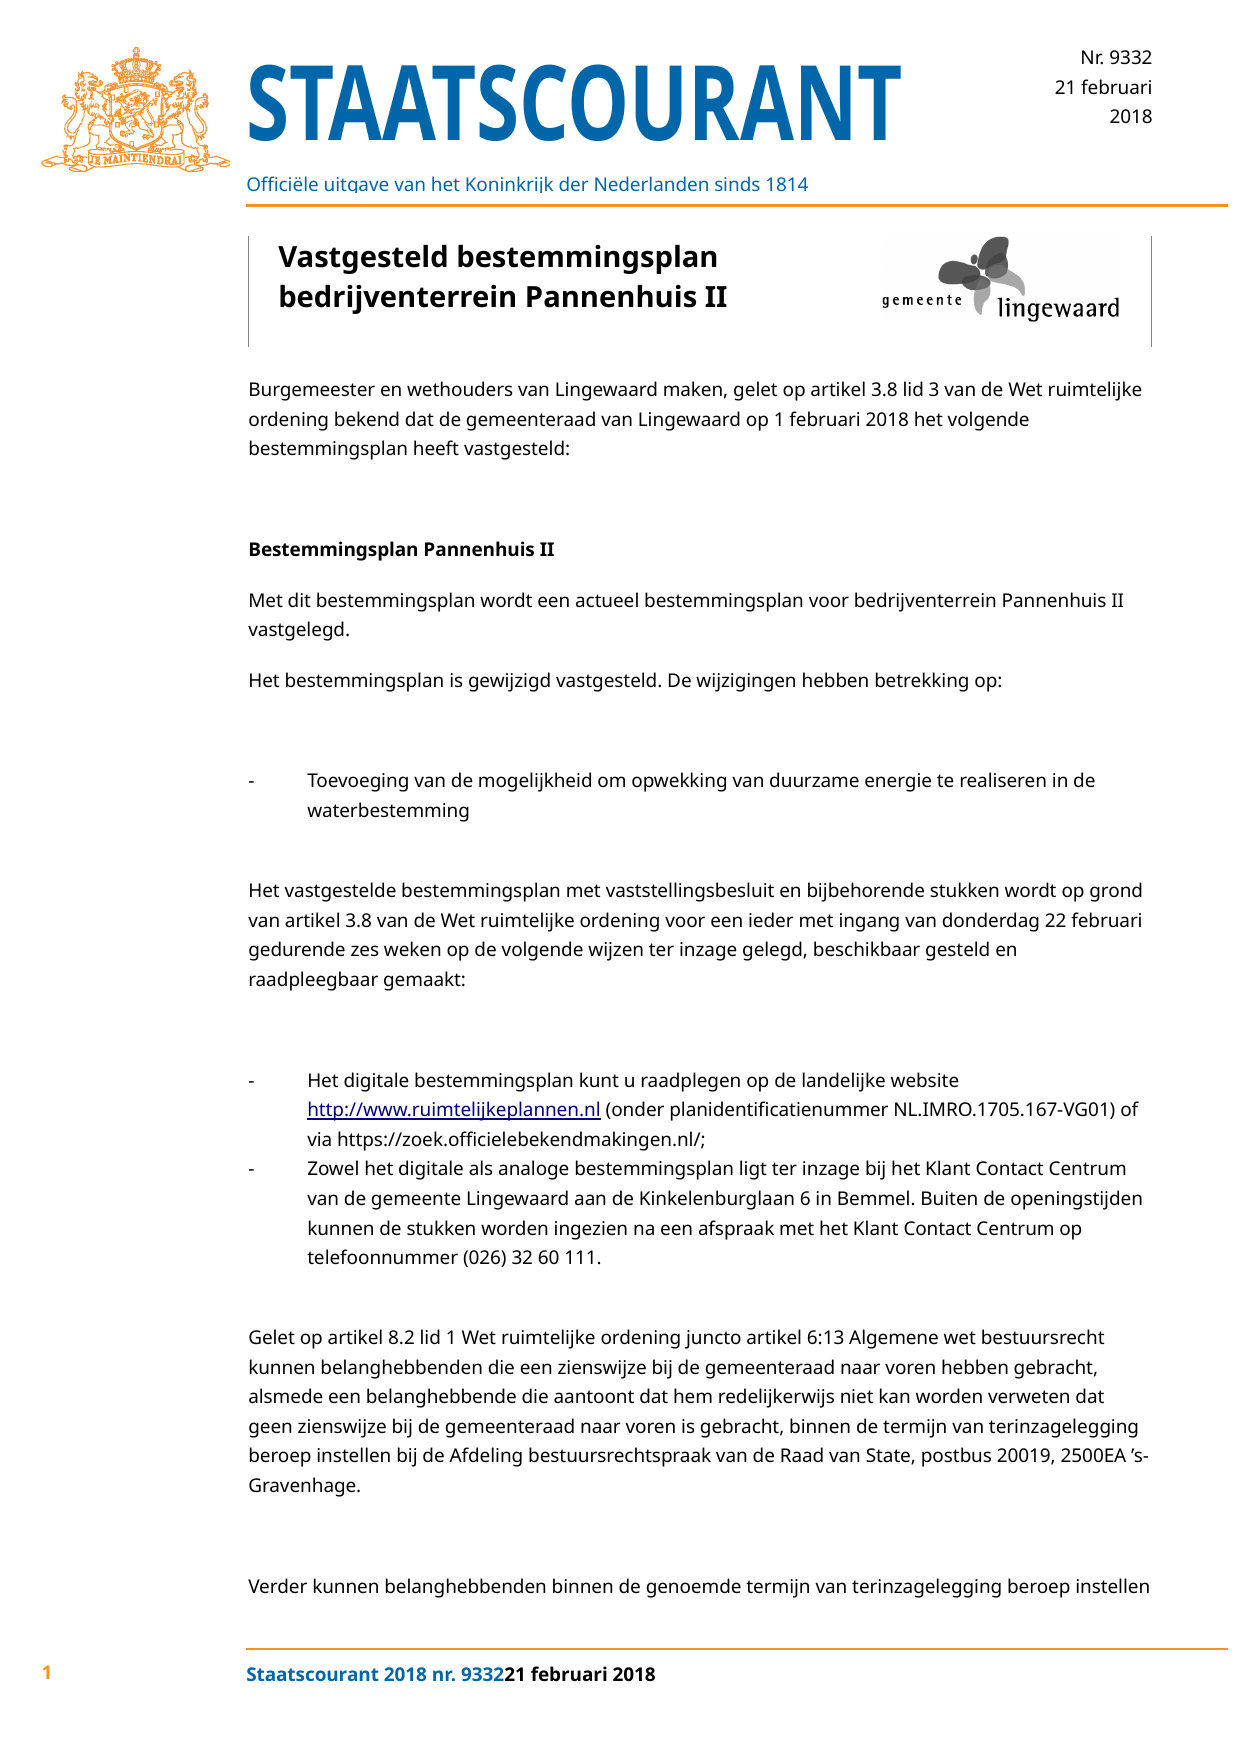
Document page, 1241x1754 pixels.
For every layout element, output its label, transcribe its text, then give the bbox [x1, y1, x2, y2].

text Het bestemmingsplan is gewijzigd vastgesteld. De wijzigingen hebben betrekking op: [248, 667, 1152, 693]
picture [41, 47, 231, 172]
picture [882, 236, 1119, 322]
table_header Vastgesteld bestemmingsplan bedrijventerrein Pannenhuis II [249, 236, 850, 347]
text Het vastgestelde bestemmingsplan met vaststellingsbesluit en bijbehorende stukken wordt op grond van artikel 3.8 van de Wet ruimtelijke ordening voor een ieder met ingang van donderdag 22 februari gedurende zes weken op de volgende wijzen ter inzage gelegd, beschikbaar gesteld en raadpleegbaar gemaakt: [248, 877, 1152, 992]
text Met dit bestemmingsplan wordt een actueel bestemmingsplan voor bedrijventerrein Pannenhuis II vastgelegd. [248, 587, 1152, 642]
list Zowel het digitale als analoge bestemmingsplan ligt ter inzage bij het Klant Contact Centrum van de gemeente Lingewaard aan de Kinkelenburglaan 6 in Bemmel. Buiten de openingstijden kunnen de stukken worden ingezien na een afspraak met het Klant Contact Centrum op telefoonnummer (026) 32 60 111. [248, 1156, 1152, 1270]
list Het digitale bestemmingsplan kunt u raadplegen op de landelijke website http://www.ruimtelijkeplannen.nl (onder planidentificatienummer NL.IMRO.1705.167-VG01) of via https://zoek.officielebekendmakingen.nl/; [248, 1067, 1152, 1152]
text Burgemeester en wethouders van Lingewaard maken, gelet op artikel 3.8 lid 3 van de Wet ruimtelijke ordening bekend dat de gemeenteraad van Lingewaard op 1 februari 2018 het volgende bestemmingsplan heeft vastgesteld: [248, 376, 1152, 461]
table_header [850, 236, 1151, 347]
list Toevoeging van de mogelijkheid om opwekking van duurzame energie te realiseren in de waterbestemming [248, 768, 1152, 823]
text Gelet op artikel 8.2 lid 1 Wet ruimtelijke ordening juncto artikel 6:13 Algemene wet bestuursrecht kunnen belanghebbenden die een zienswijze bij de gemeenteraad naar voren hebben gebracht, alsmede een belanghebbende die aantoont dat hem redelijkerwijs niet kan worden verweten dat geen zienswijze bij de gemeenteraad naar voren is gebracht, binnen de termijn van terinzagelegging beroep instellen bij de Afdeling bestuursrechtspraak van de Raad van State, postbus 20019, 2500EA ’s-Gravenhage. [248, 1324, 1152, 1498]
text Bestemmingsplan Pannenhuis II [248, 536, 1152, 562]
text Verder kunnen belanghebbenden binnen de genoemde termijn van terinzagelegging beroep instellen [248, 1573, 1152, 1599]
